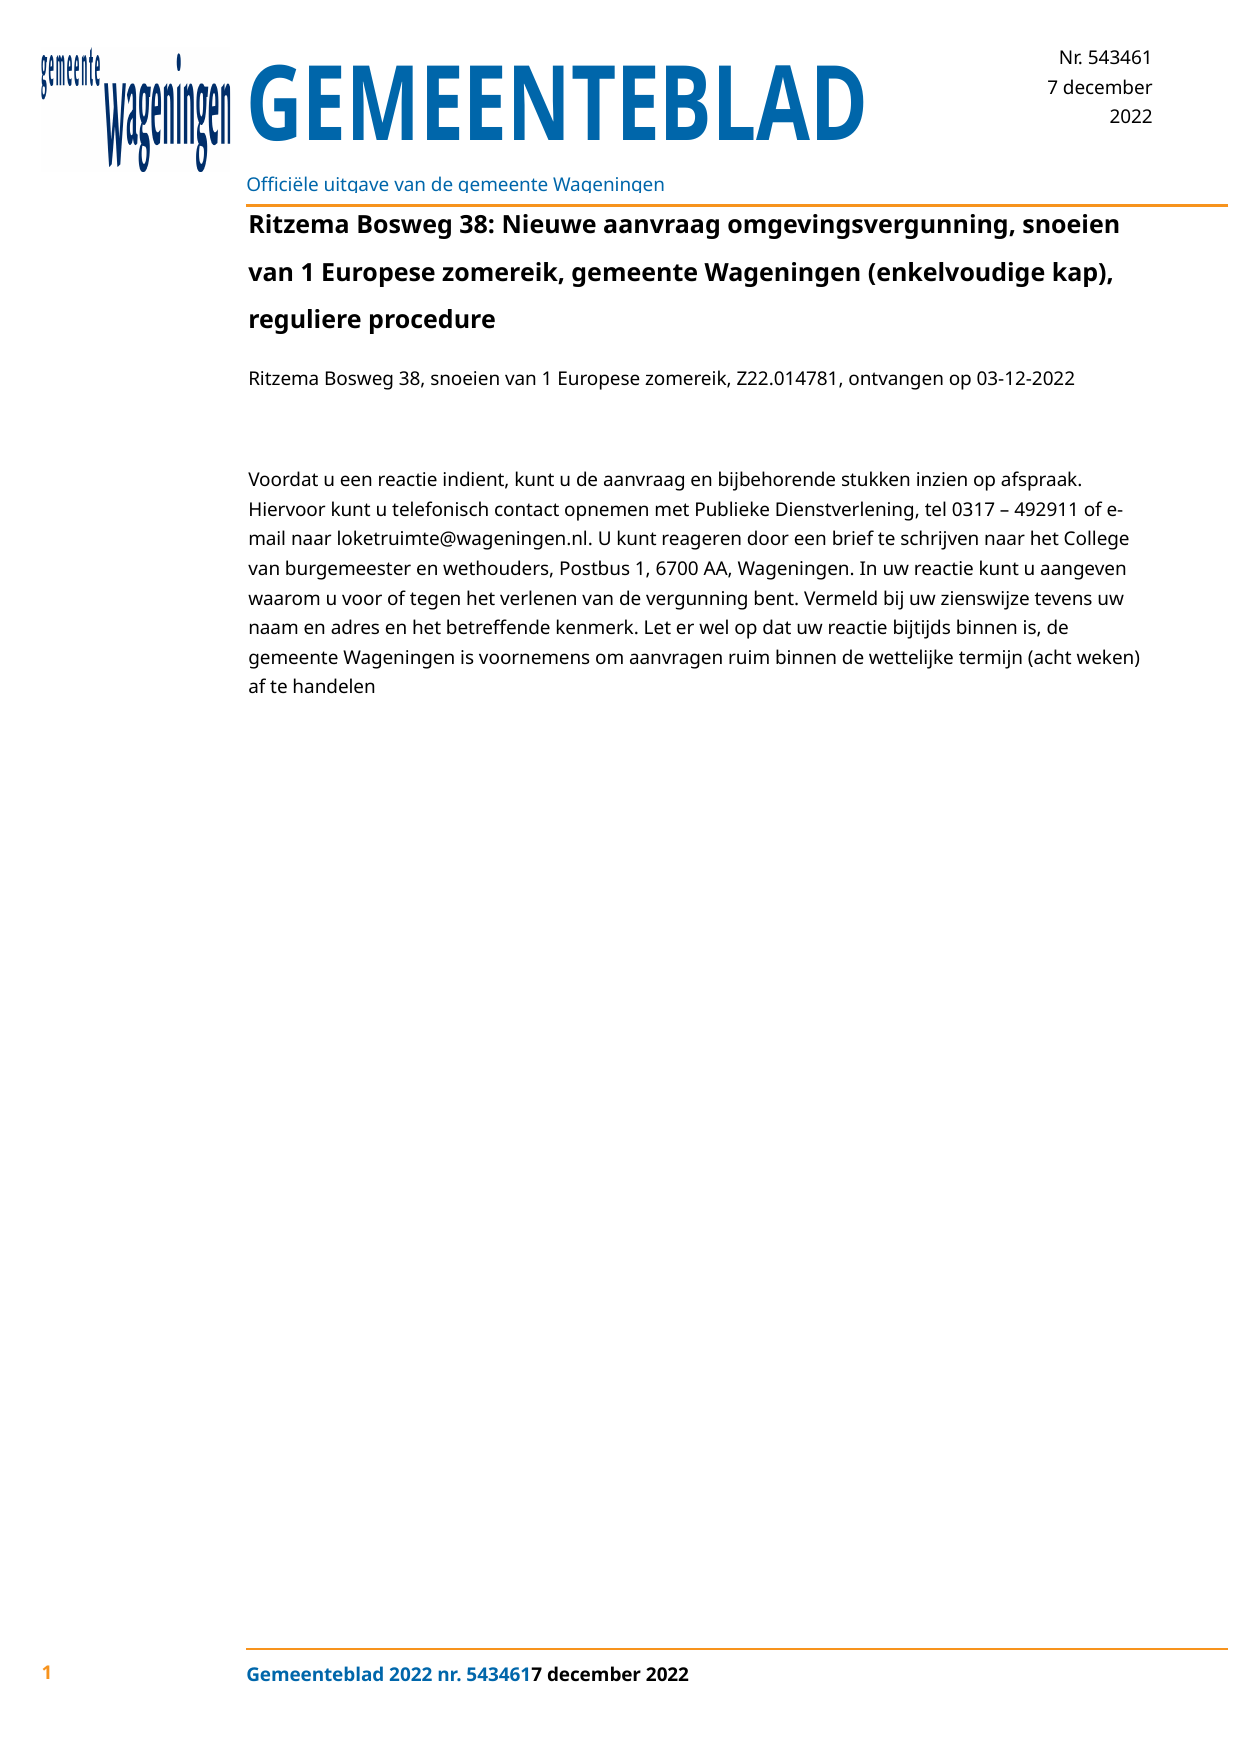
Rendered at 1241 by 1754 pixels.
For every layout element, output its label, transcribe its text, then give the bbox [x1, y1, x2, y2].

picture [41, 47, 231, 172]
text Ritzema Bosweg 38, snoeien van 1 Europese zomereik, Z22.014781, ontvangen op 03-12-2022 [248, 366, 1152, 391]
text Voordat u een reactie indient, kunt u de aanvraag en bijbehorende stukken inzien op afspraak. Hiervoor kunt u telefonisch contact opnemen met Publieke Dienstverlening, tel 0317 – 492911 of e-mail naar loketruimte@wageningen.nl. U kunt reageren door een brief te schrijven naar het College van burgemeester en wethouders, Postbus 1, 6700 AA, Wageningen. In uw reactie kunt u aangeven waarom u voor of tegen het verlenen van de vergunning bent. Vermeld bij uw zienswijze tevens uw naam en adres en het betreffende kenmerk. Let er wel op dat uw reactie bijtijds binnen is, de gemeente Wageningen is voornemens om aanvragen ruim binnen de wettelijke termijn (acht weken) af te handelen [248, 466, 1152, 699]
text Ritzema Bosweg 38: Nieuwe aanvraag omgevingsvergunning, snoeien van 1 Europese zomereik, gemeente Wageningen (enkelvoudige kap), reguliere procedure [248, 207, 1152, 336]
